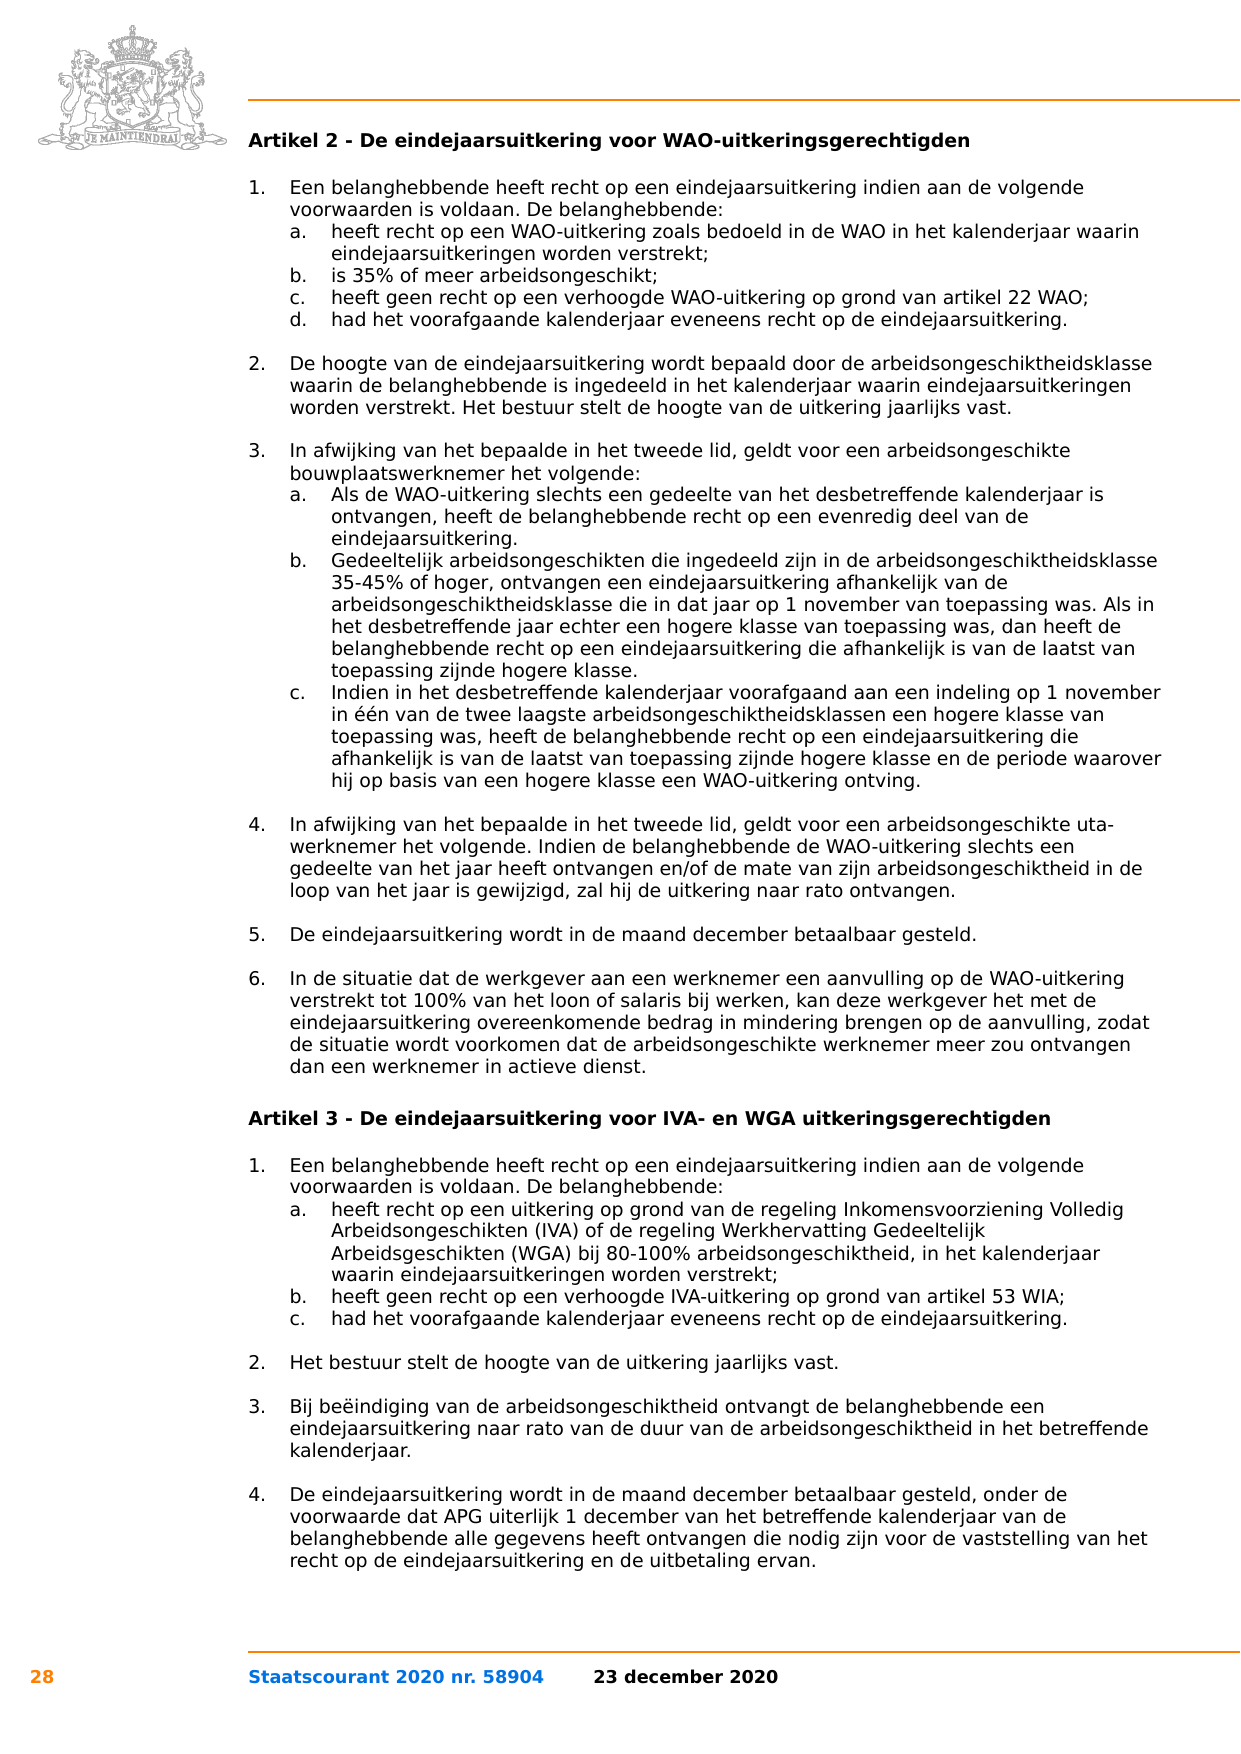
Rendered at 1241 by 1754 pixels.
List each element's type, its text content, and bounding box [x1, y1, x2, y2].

text 1. Een belanghebbende heeft recht op een eindejaarsuitkering indien aan de volgende voorwaarden is voldaan. De belanghebbende: [248, 177, 1163, 221]
text c. Indien in het desbetreffende kalenderjaar voorafgaand aan een indeling op 1 november in één van de twee laagste arbeidsongeschiktheidsklassen een hogere klasse van toepassing was, heeft de belanghebbende recht op een eindejaarsuitkering die afhankelijk is van de laatst van toepassing zijnde hogere klasse en de periode waarover hij op basis van een hogere klasse een WAO-uitkering ontving. [289, 682, 1163, 792]
text b. is 35% of meer arbeidsongeschikt; [289, 265, 1163, 287]
text 1. Een belanghebbende heeft recht op een eindejaarsuitkering indien aan de volgende voorwaarden is voldaan. De belanghebbende: [248, 1154, 1163, 1198]
text a. Als de WAO-uitkering slechts een gedeelte van het desbetreffende kalenderjaar is ontvangen, heeft de belanghebbende recht op een evenredig deel van de eindejaarsuitkering. [289, 484, 1163, 550]
text 2. De hoogte van de eindejaarsuitkering wordt bepaald door de arbeidsongeschiktheidsklasse waarin de belanghebbende is ingedeeld in het kalenderjaar waarin eindejaarsuitkeringen worden verstrekt. Het bestuur stelt de hoogte van de uitkering jaarlijks vast. [248, 353, 1163, 418]
subtitle Artikel 3 - De eindejaarsuitkering voor IVA- en WGA uitkeringsgerechtigden [248, 1107, 1163, 1129]
text 6. In de situatie dat de werkgever aan een werknemer een aanvulling op de WAO-uitkering verstrekt tot 100% van het loon of salaris bij werken, kan deze werkgever het met de eindejaarsuitkering overeenkomende bedrag in mindering brengen op de aanvulling, zodat de situatie wordt voorkomen dat de arbeidsongeschikte werknemer meer zou ontvangen dan een werknemer in actieve dienst. [248, 968, 1163, 1077]
text 4. In afwijking van het bepaalde in het tweede lid, geldt voor een arbeidsongeschikte uta-werknemer het volgende. Indien de belanghebbende de WAO-uitkering slechts een gedeelte van het jaar heeft ontvangen en/of de mate van zijn arbeidsongeschiktheid in de loop van het jaar is gewijzigd, zal hij de uitkering naar rato ontvangen. [248, 814, 1163, 902]
text 2. Het bestuur stelt de hoogte van de uitkering jaarlijks vast. [248, 1352, 1163, 1374]
text c. heeft geen recht op een verhoogde WAO-uitkering op grond van artikel 22 WAO; [289, 287, 1163, 309]
text b. heeft geen recht op een verhoogde IVA-uitkering op grond van artikel 53 WIA; [289, 1286, 1163, 1308]
picture [38, 25, 227, 150]
text 5. De eindejaarsuitkering wordt in de maand december betaalbaar gesteld. [248, 924, 1163, 946]
text a. heeft recht op een WAO-uitkering zoals bedoeld in de WAO in het kalenderjaar waarin eindejaarsuitkeringen worden verstrekt; [289, 221, 1163, 265]
text d. had het voorafgaande kalenderjaar eveneens recht op de eindejaarsuitkering. [289, 309, 1163, 331]
text a. heeft recht op een uitkering op grond van de regeling Inkomensvoorziening Volledig Arbeidsongeschikten (IVA) of de regeling Werkhervatting Gedeeltelijk Arbeidsgeschikten (WGA) bij 80-100% arbeidsongeschiktheid, in het kalenderjaar waarin eindejaarsuitkeringen worden verstrekt; [289, 1198, 1163, 1286]
text b. Gedeeltelijk arbeidsongeschikten die ingedeeld zijn in de arbeidsongeschiktheidsklasse 35-45% of hoger, ontvangen een eindejaarsuitkering afhankelijk van de arbeidsongeschiktheidsklasse die in dat jaar op 1 november van toepassing was. Als in het desbetreffende jaar echter een hogere klasse van toepassing was, dan heeft de belanghebbende recht op een eindejaarsuitkering die afhankelijk is van de laatst van toepassing zijnde hogere klasse. [289, 550, 1163, 682]
subtitle Artikel 2 - De eindejaarsuitkering voor WAO-uitkeringsgerechtigden [248, 130, 1163, 152]
text 3. Bij beëindiging van de arbeidsongeschiktheid ontvangt de belanghebbende een eindejaarsuitkering naar rato van de duur van de arbeidsongeschiktheid in het betreffende kalenderjaar. [248, 1396, 1163, 1462]
text c. had het voorafgaande kalenderjaar eveneens recht op de eindejaarsuitkering. [289, 1308, 1163, 1330]
text 3. In afwijking van het bepaalde in het tweede lid, geldt voor een arbeidsongeschikte bouwplaatswerknemer het volgende: [248, 440, 1163, 484]
text 4. De eindejaarsuitkering wordt in de maand december betaalbaar gesteld, onder de voorwaarde dat APG uiterlijk 1 december van het betreffende kalenderjaar van de belanghebbende alle gegevens heeft ontvangen die nodig zijn voor de vaststelling van het recht op de eindejaarsuitkering en de uitbetaling ervan. [248, 1484, 1163, 1572]
